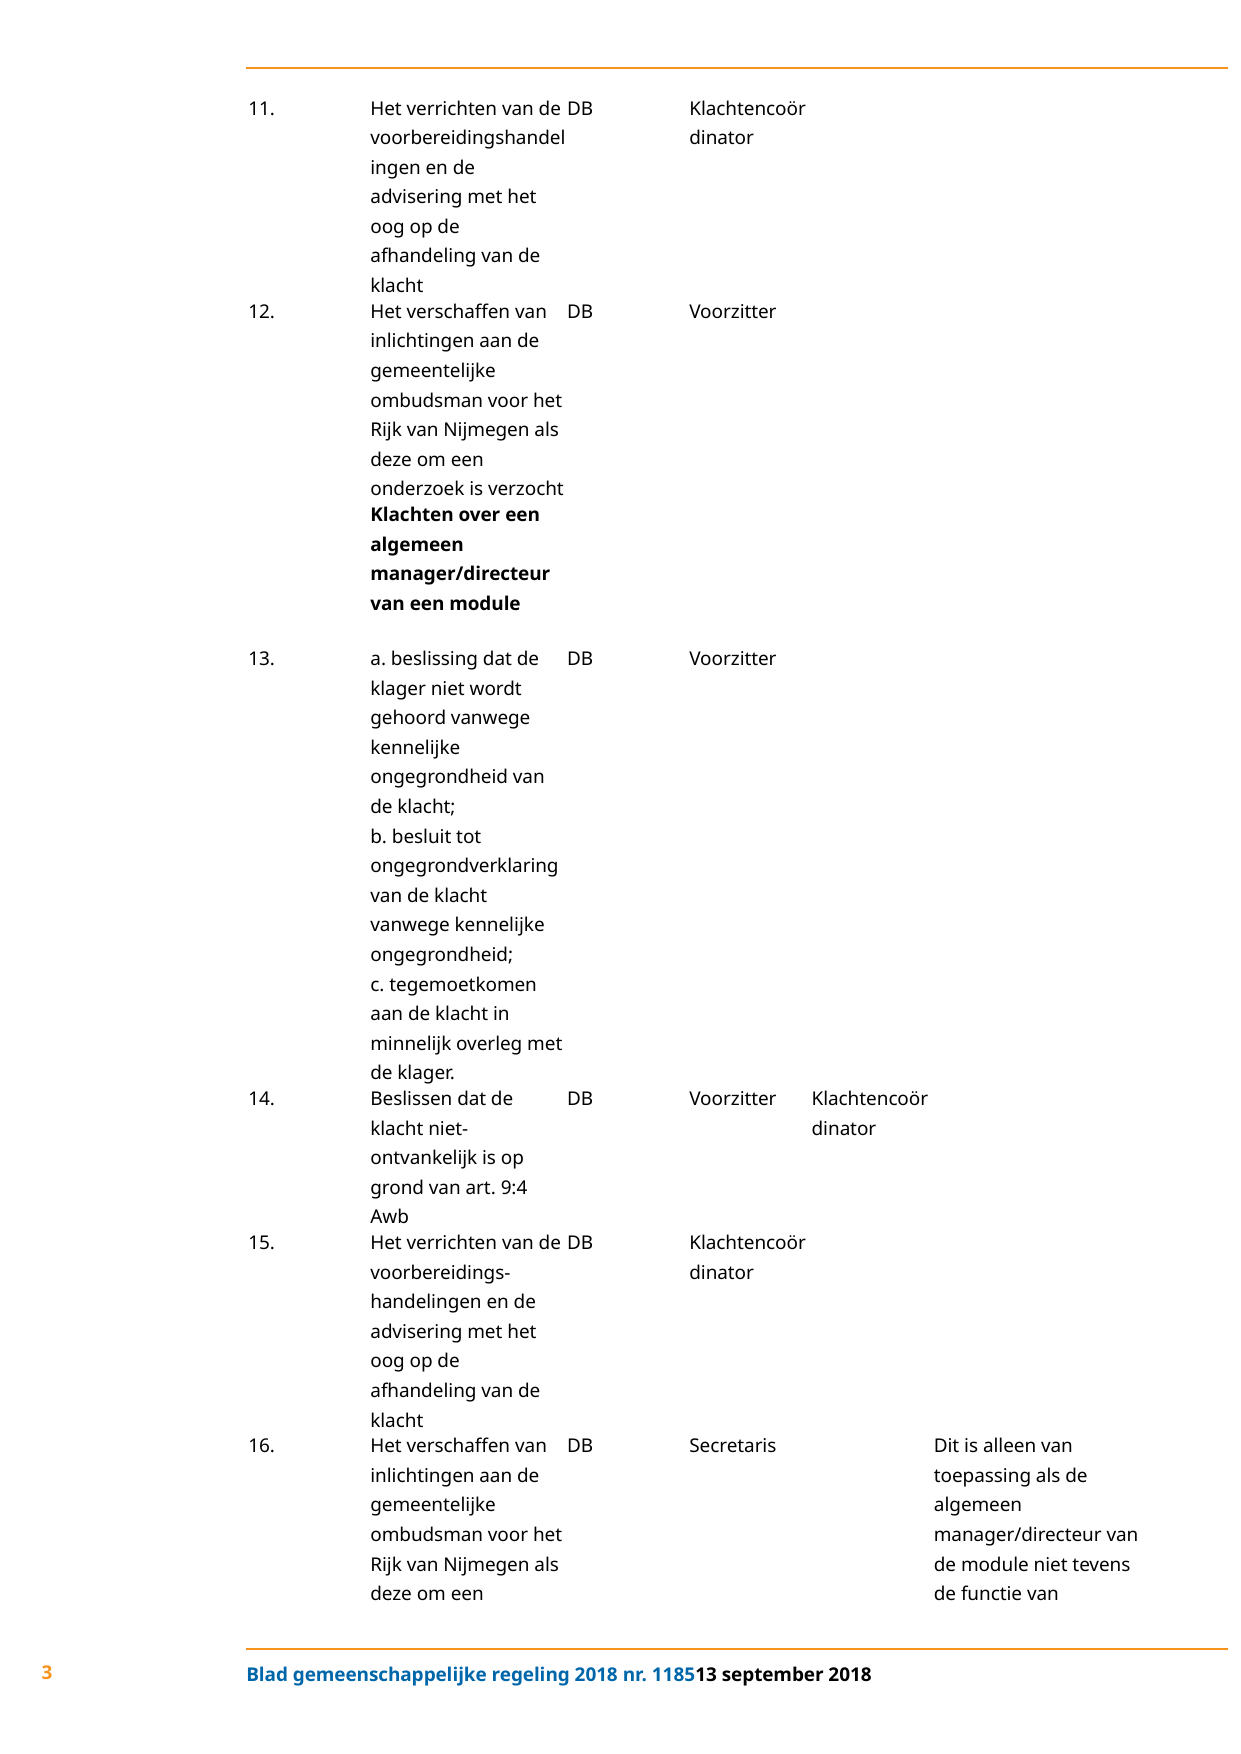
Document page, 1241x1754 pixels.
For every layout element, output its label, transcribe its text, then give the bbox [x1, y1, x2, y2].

table_cell [934, 501, 1152, 645]
table_cell [567, 501, 689, 645]
table_cell Beslissen dat de klacht niet-ontvankelijk is op grond van art. 9:4 Awb [370, 1085, 567, 1229]
table_cell Klachten over een algemeen manager/directeur van een module [370, 501, 567, 645]
table_cell 11. [248, 95, 370, 298]
table_cell DB [567, 645, 689, 1085]
table_cell 12. [248, 298, 370, 501]
table_cell [934, 1085, 1152, 1229]
table_cell [811, 95, 934, 298]
table_cell DB [567, 298, 689, 501]
table_cell Dit is alleen van toepassing als de algemeen manager/directeur van de module niet tevens de functie van [934, 1433, 1152, 1606]
table_cell DB [567, 1085, 689, 1229]
table_cell [934, 645, 1152, 1085]
table_cell [934, 298, 1152, 501]
table_cell 16. [248, 1433, 370, 1606]
table_cell 14. [248, 1085, 370, 1229]
table_cell DB [567, 1433, 689, 1606]
table_cell DB [567, 95, 689, 298]
table_cell Secretaris [689, 1433, 811, 1606]
table_cell Het verrichten van de voorbereidings-handelingen en de advisering met het oog op de afhandeling van de klacht [370, 1229, 567, 1432]
table_cell 15. [248, 1229, 370, 1432]
table_cell Voorzitter [689, 645, 811, 1085]
table_cell Klachtencoördinator [689, 95, 811, 298]
table_cell DB [567, 1229, 689, 1432]
table_cell [934, 1229, 1152, 1432]
table_cell Het verschaffen van inlichtingen aan de gemeentelijke ombudsman voor het Rijk van Nijmegen als deze om een [370, 1433, 567, 1606]
table_cell a. beslissing dat de klager niet wordt gehoord vanwege kennelijke ongegrondheid van de klacht; b. besluit tot ongegrondverklaring van de klacht vanwege kennelijke ongegrondheid; c. tegemoetkomen aan de klacht in minnelijk overleg met de klager. [370, 645, 567, 1085]
picture [41, 47, 231, 172]
table_cell Het verrichten van de voorbereidingshandelingen en de advisering met het oog op de afhandeling van de klacht [370, 95, 567, 298]
table_cell [811, 298, 934, 501]
table_cell [934, 95, 1152, 298]
table_cell [811, 1433, 934, 1606]
table_cell Klachtencoördinator [811, 1085, 934, 1229]
table_cell Klachtencoördinator [689, 1229, 811, 1432]
table_cell 13. [248, 645, 370, 1085]
table_cell [811, 645, 934, 1085]
table_cell [811, 1229, 934, 1432]
table_cell [811, 501, 934, 645]
table_cell Voorzitter [689, 1085, 811, 1229]
table_cell Voorzitter [689, 298, 811, 501]
table_cell [248, 501, 370, 645]
table_cell Het verschaffen van inlichtingen aan de gemeentelijke ombudsman voor het Rijk van Nijmegen als deze om een onderzoek is verzocht [370, 298, 567, 501]
table_cell [689, 501, 811, 645]
